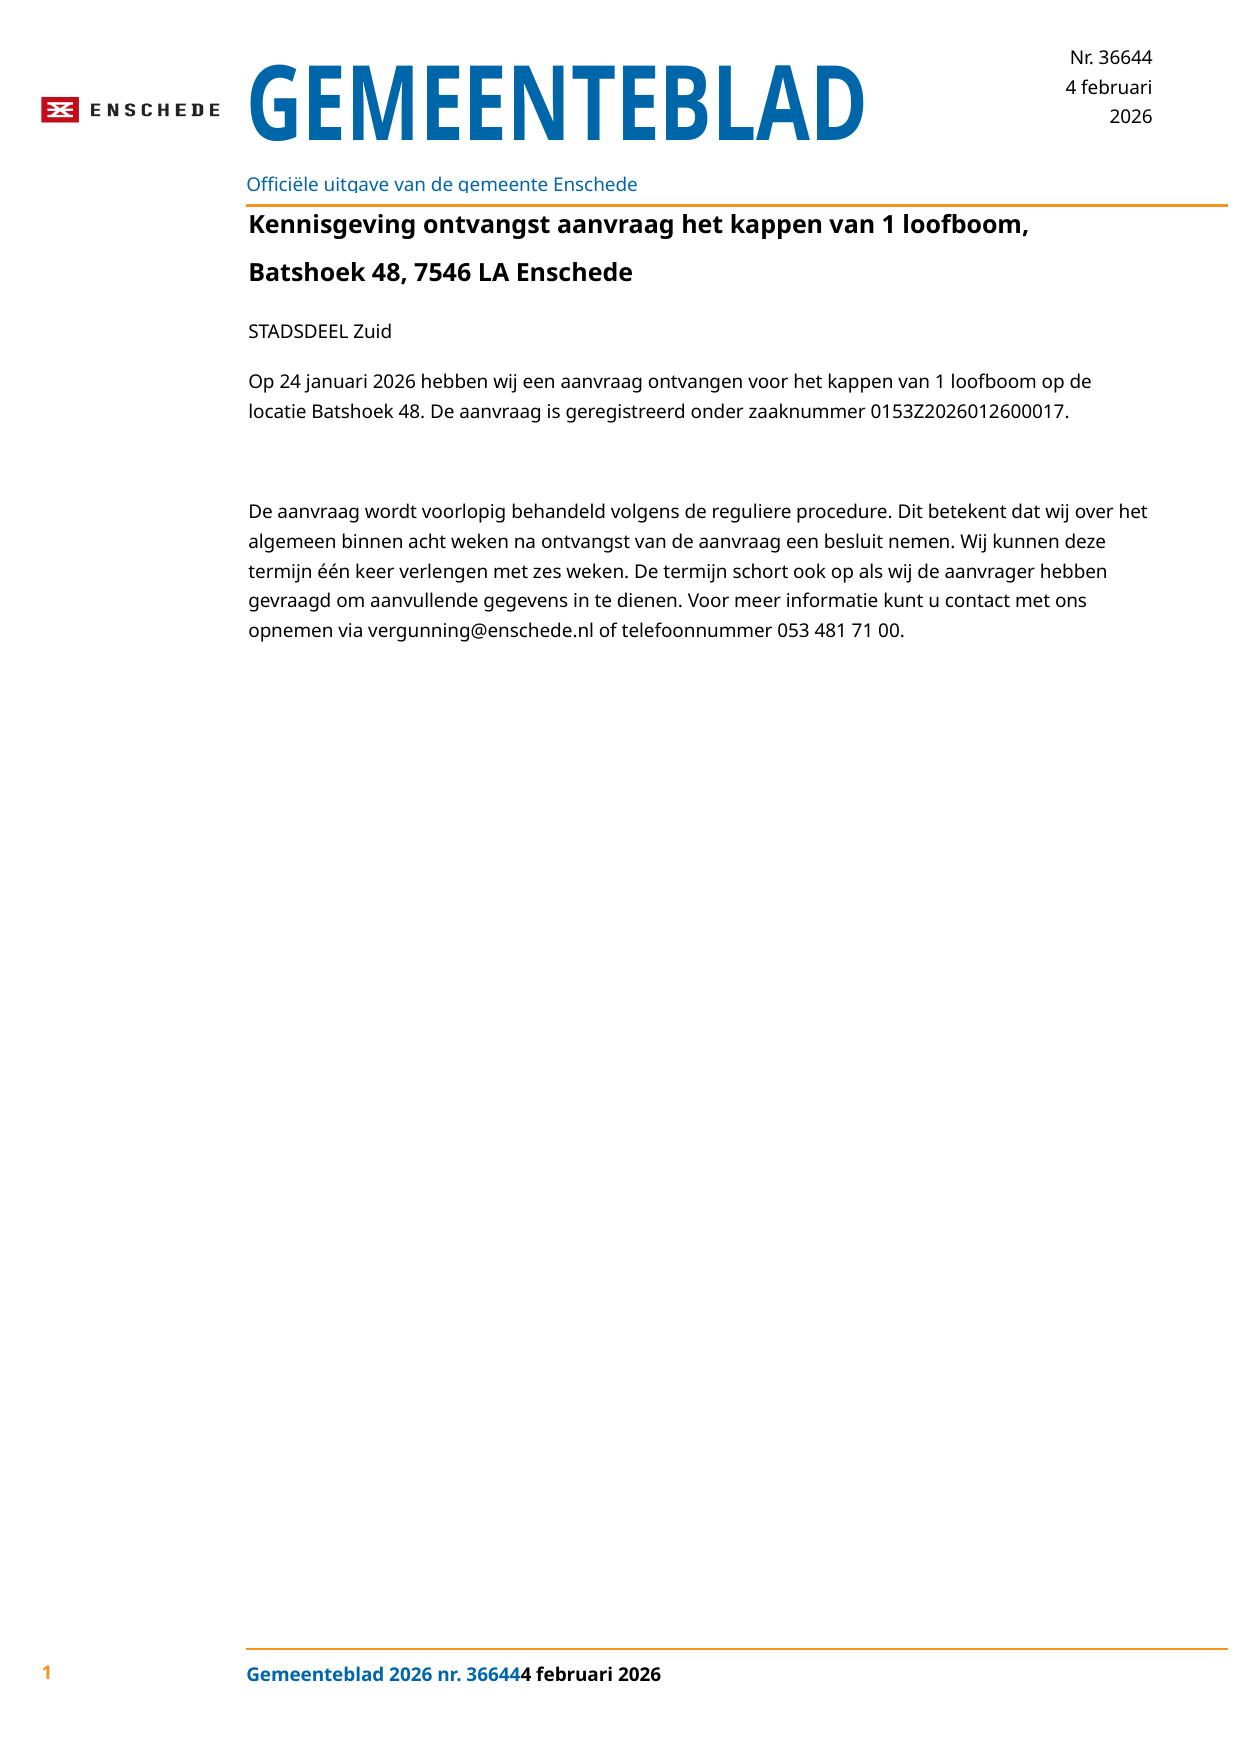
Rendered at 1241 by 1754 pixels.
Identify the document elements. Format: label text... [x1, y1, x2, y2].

text Kennisgeving ontvangst aanvraag het kappen van 1 loofboom, Batshoek 48, 7546 LA Enschede [248, 207, 1152, 288]
text De aanvraag wordt voorlopig behandeld volgens de reguliere procedure. Dit betekent dat wij over het algemeen binnen acht weken na ontvangst van de aanvraag een besluit nemen. Wij kunnen deze termijn één keer verlengen met zes weken. De termijn schort ook op als wij de aanvrager hebben gevraagd om aanvullende gegevens in te dienen. Voor meer informatie kunt u contact met ons opnemen via vergunning@enschede.nl of telefoonnummer 053 481 71 00. [248, 499, 1152, 643]
picture [41, 47, 231, 172]
text STADSDEEL Zuid [248, 318, 1152, 344]
text Op 24 januari 2026 hebben wij een aanvraag ontvangen voor het kappen van 1 loofboom op de locatie Batshoek 48. De aanvraag is geregistreerd onder zaaknummer 0153Z2026012600017. [248, 368, 1152, 424]
